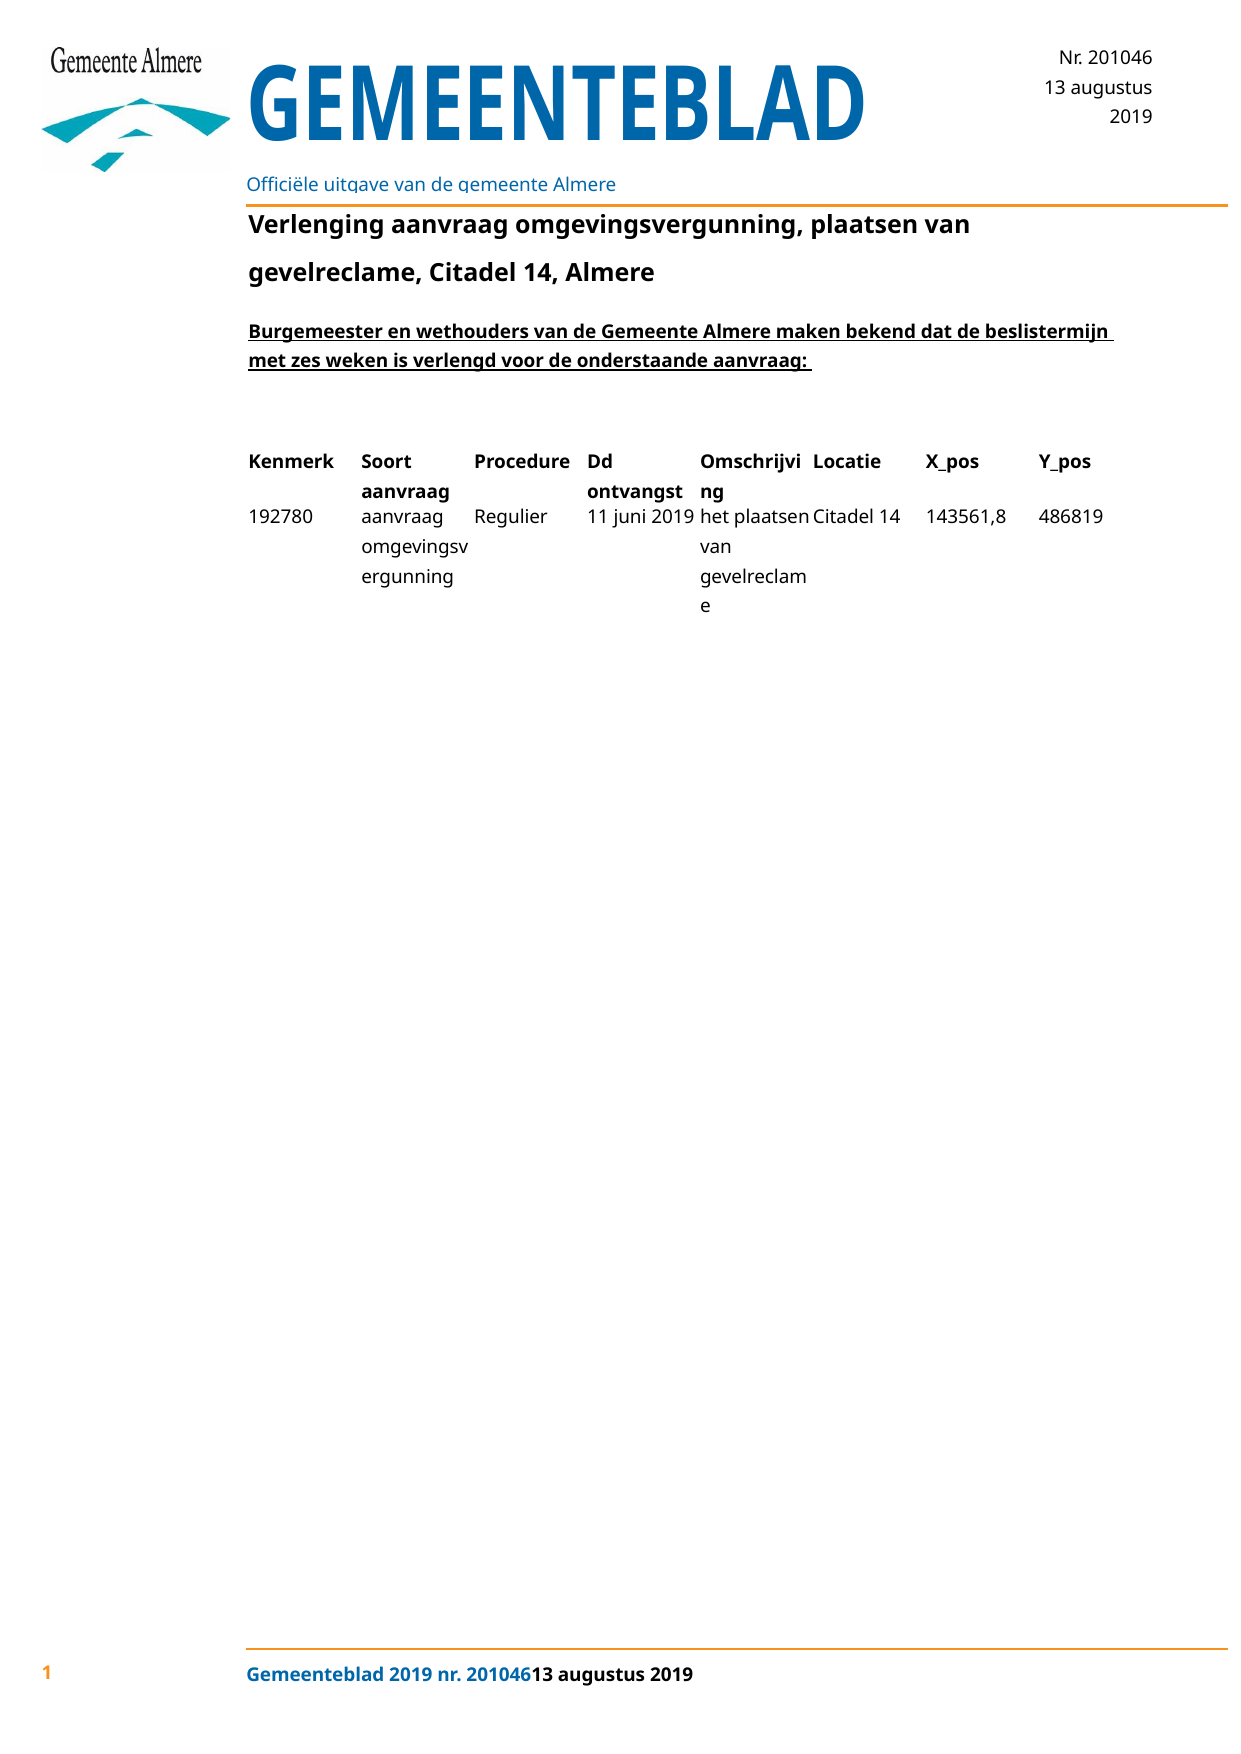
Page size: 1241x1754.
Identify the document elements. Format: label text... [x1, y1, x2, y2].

table_cell aanvraag omgevingsvergunning [361, 504, 474, 618]
table_header Y_pos [1039, 449, 1152, 504]
table_header Procedure [474, 449, 587, 504]
table_header Locatie [813, 449, 926, 504]
table_header X_pos [926, 449, 1038, 504]
table_cell 11 juni 2019 [587, 504, 700, 618]
table_cell 486819 [1039, 504, 1152, 618]
table_cell Citadel 14 [813, 504, 926, 618]
table_cell het plaatsen van gevelreclame [700, 504, 813, 618]
text Burgemeester en wethouders van de Gemeente Almere maken bekend dat de beslistermijn met zes weken is verlengd voor de onderstaande aanvraag: [248, 318, 1152, 373]
table_header Dd ontvangst [587, 449, 700, 504]
table_cell 192780 [248, 504, 361, 618]
picture [41, 47, 231, 172]
table_header Kenmerk [248, 449, 361, 504]
text Verlenging aanvraag omgevingsvergunning, plaatsen van gevelreclame, Citadel 14, Almere [248, 207, 1152, 288]
table_cell 143561,8 [926, 504, 1038, 618]
table_header Omschrijving [700, 449, 813, 504]
table_header Soort aanvraag [361, 449, 474, 504]
table_cell Regulier [474, 504, 587, 618]
